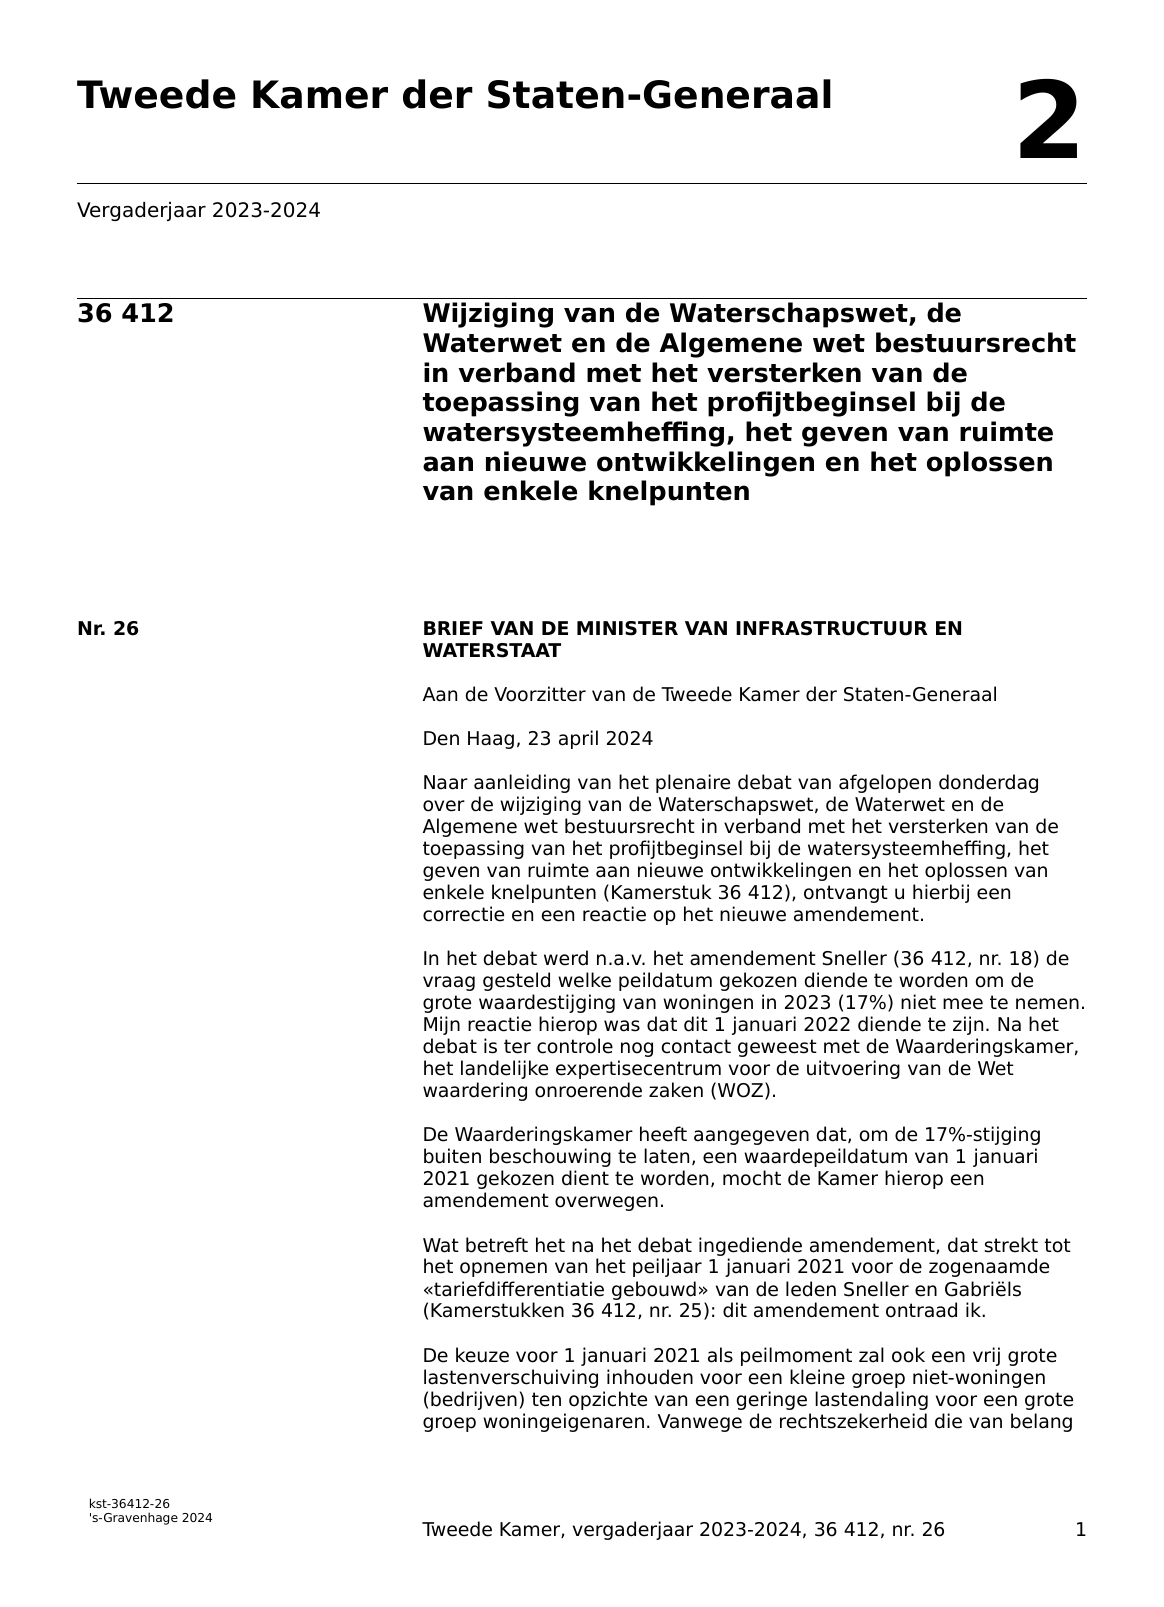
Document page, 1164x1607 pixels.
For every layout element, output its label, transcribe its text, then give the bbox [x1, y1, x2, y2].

text De Waarderingskamer heeft aangegeven dat, om de 17%-stijging buiten beschouwing te laten, een waardepeildatum van 1 januari 2021 gekozen dient te worden, mocht de Kamer hierop een amendement overwegen. [422, 1124, 1087, 1212]
text Naar aanleiding van het plenaire debat van afgelopen donderdag over de wijziging van de Waterschapswet, de Waterwet en de Algemene wet bestuursrecht in verband met het versterken van de toepassing van het profijtbeginsel bij de watersysteemheffing, het geven van ruimte aan nieuwe ontwikkelingen en het oplossen van enkele knelpunten (Kamerstuk 36 412), ontvangt u hierbij een correctie en een reactie op het nieuwe amendement. [422, 772, 1087, 926]
text De keuze voor 1 januari 2021 als peilmoment zal ook een vrij grote lastenverschuiving inhouden voor een kleine groep niet-woningen (bedrijven) ten opzichte van een geringe lastendaling voor een grote groep woningeigenaren. Vanwege de rechtszekerheid die van belang [422, 1344, 1087, 1432]
subtitle Nr. 26 BRIEF VAN DE MINISTER VAN INFRASTRUCTUUR EN WATERSTAAT [77, 618, 1087, 662]
table_header 2 [886, 59, 1087, 183]
text 's-Gravenhage 2024 [88, 1511, 323, 1525]
text In het debat werd n.a.v. het amendement Sneller (36 412, nr. 18) de vraag gesteld welke peildatum gekozen diende te worden om de grote waardestijging van woningen in 2023 (17%) niet mee te nemen. [422, 948, 1087, 1014]
subtitle 36 412 Wijziging van de Waterschapswet, de Waterwet en de Algemene wet bestuursrecht in verband met het versterken van de toepassing van het profijtbeginsel bij de watersysteemheffing, het geven van ruimte aan nieuwe ontwikkelingen en het oplossen van enkele knelpunten [77, 299, 1087, 507]
text Wat betreft het na het debat ingediende amendement, dat strekt tot het opnemen van het peiljaar 1 januari 2021 voor de zogenaamde «tariefdifferentiatie gebouwd» van de leden Sneller en Gabriëls (Kamerstukken 36 412, nr. 25): dit amendement ontraad ik. [422, 1234, 1087, 1322]
table_header Tweede Kamer der Staten-Generaal [77, 59, 886, 183]
text Mijn reactie hierop was dat dit 1 januari 2022 diende te zijn. Na het debat is ter controle nog contact geweest met de Waarderingskamer, het landelijke expertisecentrum voor de uitvoering van de Wet waardering onroerende zaken (WOZ). [422, 1014, 1087, 1102]
text kst-36412-26 [88, 1497, 323, 1511]
table_cell Vergaderjaar 2023-2024 [77, 184, 1087, 298]
text Aan de Voorzitter van de Tweede Kamer der Staten-Generaal [422, 684, 1087, 706]
text Den Haag, 23 april 2024 [422, 728, 1087, 750]
